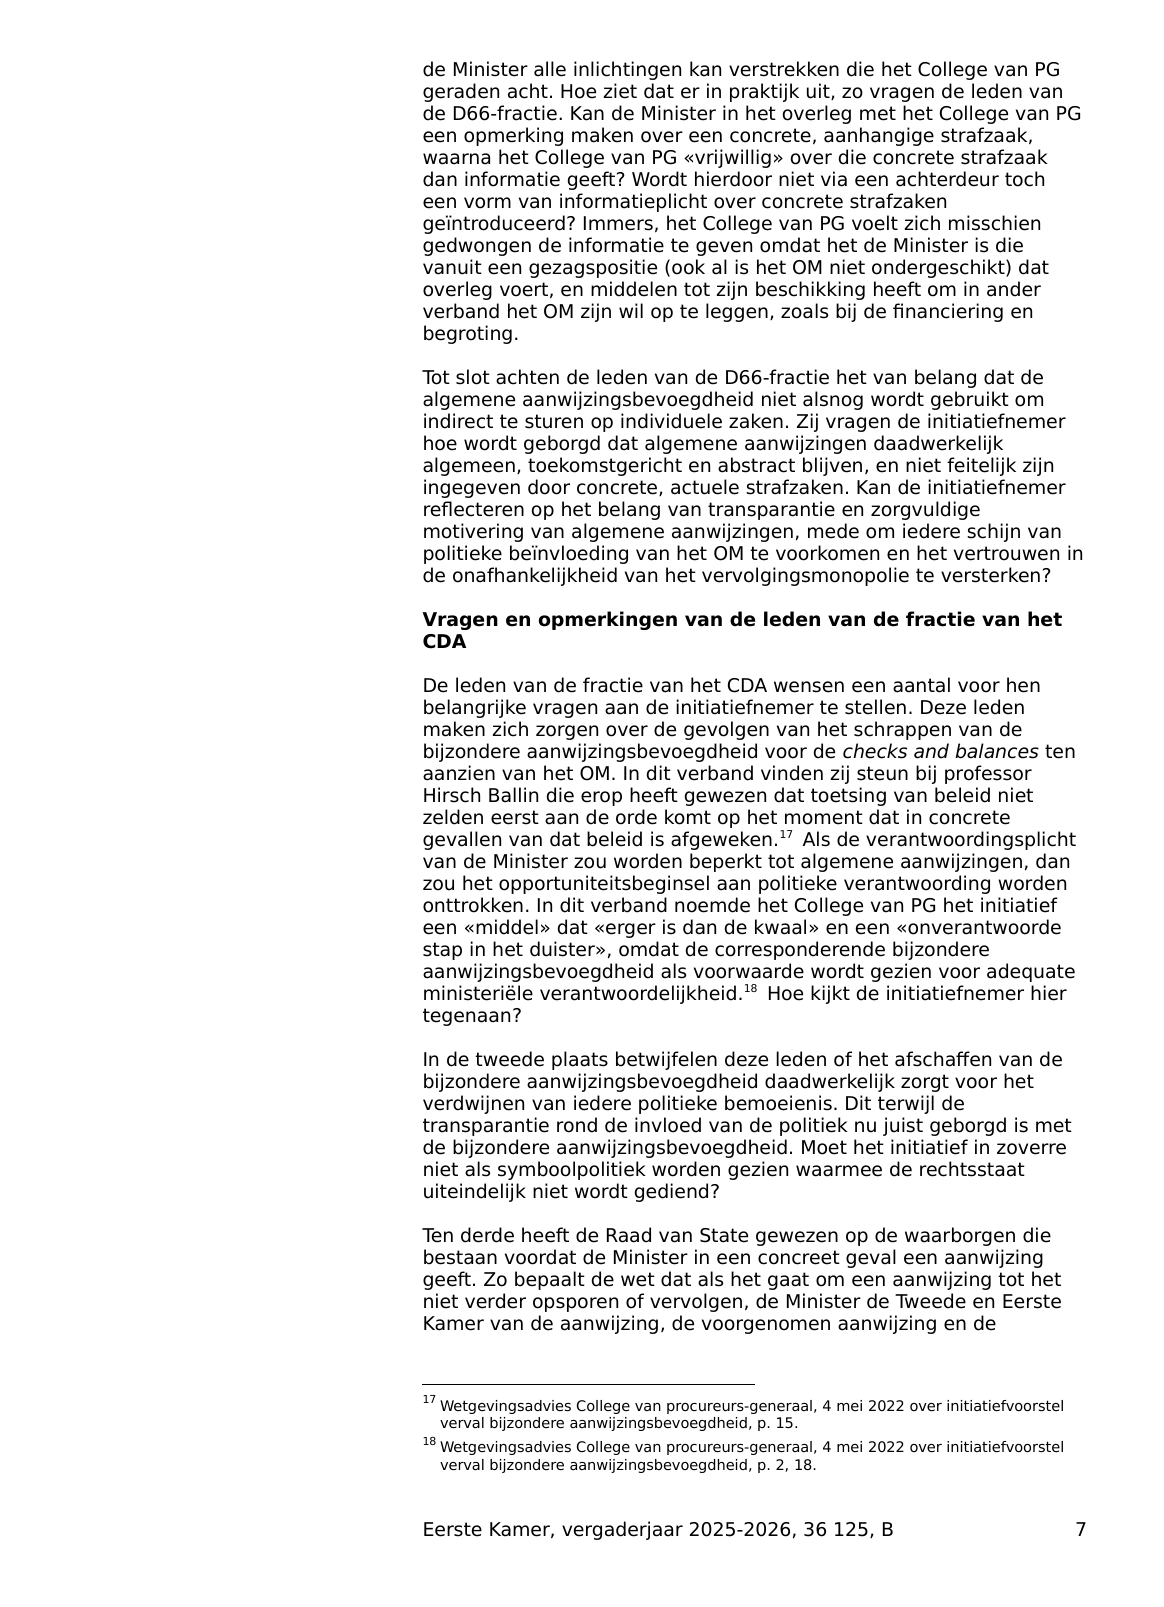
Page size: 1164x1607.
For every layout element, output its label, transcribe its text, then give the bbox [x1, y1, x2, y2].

text In de tweede plaats betwijfelen deze leden of het afschaffen van de bijzondere aanwijzingsbevoegdheid daadwerkelijk zorgt voor het verdwijnen van iedere politieke bemoeienis. Dit terwijl de transparantie rond de invloed van de politiek nu juist geborgd is met de bijzondere aanwijzingsbevoegdheid. Moet het initiatief in zoverre niet als symboolpolitiek worden gezien waarmee de rechtsstaat uiteindelijk niet wordt gediend? [422, 1049, 1087, 1203]
text De leden van de fractie van het CDA wensen een aantal voor hen belangrijke vragen aan de initiatiefnemer te stellen. Deze leden maken zich zorgen over de gevolgen van het schrappen van de bijzondere aanwijzingsbevoegdheid voor de checks and balances ten aanzien van het OM. In dit verband vinden zij steun bij professor Hirsch Ballin die erop heeft gewezen dat toetsing van beleid niet zelden eerst aan de orde komt op het moment dat in concrete gevallen van dat beleid is afgeweken. Als de verantwoordingsplicht van de Minister zou worden beperkt tot algemene aanwijzingen, dan zou het opportuniteitsbeginsel aan politieke verantwoording worden onttrokken. In dit verband noemde het College van PG het initiatief een «middel» dat «erger is dan de kwaal» en een «onverantwoorde stap in het duister», omdat de corresponderende bijzondere aanwijzingsbevoegdheid als voorwaarde wordt gezien voor adequate ministeriële verantwoordelijkheid. Hoe kijkt de initiatiefnemer hier tegenaan? [422, 675, 1087, 1027]
text Wetgevingsadvies College van procureurs-generaal, 4 mei 2022 over initiatiefvoorstel verval bijzondere aanwijzingsbevoegdheid, p. 15. [422, 1393, 1087, 1432]
text Wetgevingsadvies College van procureurs-generaal, 4 mei 2022 over initiatiefvoorstel verval bijzondere aanwijzingsbevoegdheid, p. 2, 18. [422, 1435, 1087, 1474]
text de Minister alle inlichtingen kan verstrekken die het College van PG geraden acht. Hoe ziet dat er in praktijk uit, zo vragen de leden van de D66-fractie. Kan de Minister in het overleg met het College van PG een opmerking maken over een concrete, aanhangige strafzaak, waarna het College van PG «vrijwillig» over die concrete strafzaak dan informatie geeft? Wordt hierdoor niet via een achterdeur toch een vorm van informatieplicht over concrete strafzaken geïntroduceerd? Immers, het College van PG voelt zich misschien gedwongen de informatie te geven omdat het de Minister is die vanuit een gezagspositie (ook al is het OM niet ondergeschikt) dat overleg voert, en middelen tot zijn beschikking heeft om in ander verband het OM zijn wil op te leggen, zoals bij de financiering en begroting. [422, 59, 1087, 345]
text Tot slot achten de leden van de D66-fractie het van belang dat de algemene aanwijzingsbevoegdheid niet alsnog wordt gebruikt om indirect te sturen op individuele zaken. Zij vragen de initiatiefnemer hoe wordt geborgd dat algemene aanwijzingen daadwerkelijk algemeen, toekomstgericht en abstract blijven, en niet feitelijk zijn ingegeven door concrete, actuele strafzaken. Kan de initiatiefnemer reflecteren op het belang van transparantie en zorgvuldige motivering van algemene aanwijzingen, mede om iedere schijn van politieke beïnvloeding van het OM te voorkomen en het vertrouwen in de onafhankelijkheid van het vervolgingsmonopolie te versterken? [422, 367, 1087, 587]
text Ten derde heeft de Raad van State gewezen op de waarborgen die bestaan voordat de Minister in een concreet geval een aanwijzing geeft. Zo bepaalt de wet dat als het gaat om een aanwijzing tot het niet verder opsporen of vervolgen, de Minister de Tweede en Eerste Kamer van de aanwijzing, de voorgenomen aanwijzing en de [422, 1225, 1087, 1335]
subtitle Vragen en opmerkingen van de leden van de fractie van het CDA [422, 609, 1087, 653]
